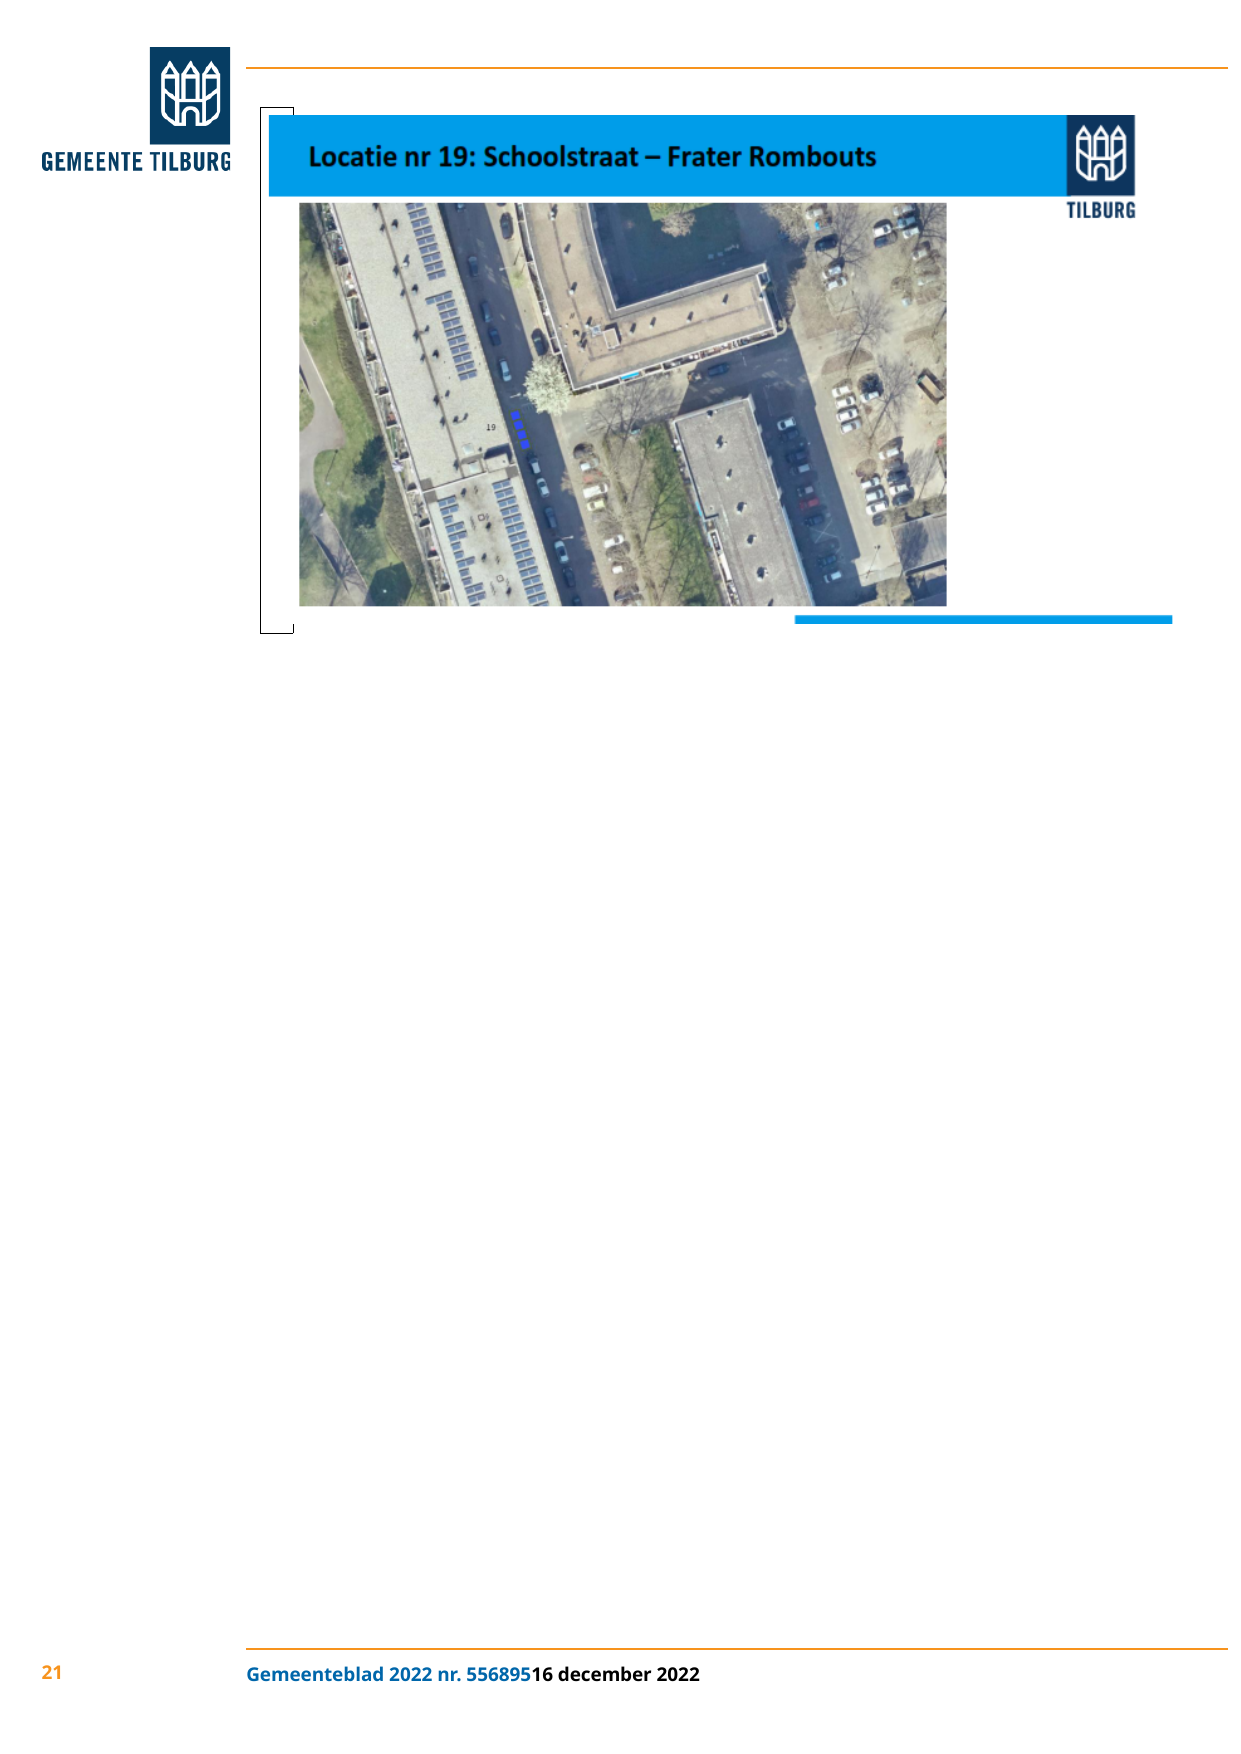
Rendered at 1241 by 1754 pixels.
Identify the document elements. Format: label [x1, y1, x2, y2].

picture [683, 152, 688, 166]
picture [784, 153, 788, 166]
picture [366, 149, 374, 165]
picture [561, 146, 565, 165]
picture [537, 152, 549, 166]
picture [814, 152, 821, 166]
picture [856, 148, 864, 166]
picture [513, 146, 525, 166]
picture [552, 152, 558, 166]
picture [848, 152, 853, 166]
picture [808, 146, 813, 165]
picture [591, 152, 599, 165]
picture [767, 153, 772, 165]
picture [339, 153, 344, 165]
picture [775, 152, 780, 166]
picture [422, 153, 427, 165]
picture [568, 153, 578, 166]
picture [800, 152, 804, 165]
picture [359, 152, 363, 165]
picture [311, 147, 315, 165]
picture [442, 147, 448, 165]
picture [331, 152, 336, 166]
picture [733, 153, 738, 166]
picture [708, 149, 716, 166]
picture [323, 153, 328, 165]
picture [384, 153, 389, 165]
picture [623, 152, 627, 165]
picture [41, 47, 231, 172]
picture [608, 152, 612, 166]
picture [580, 149, 588, 165]
picture [528, 153, 534, 165]
picture [866, 153, 876, 166]
picture [461, 147, 467, 166]
picture [377, 153, 381, 165]
picture [841, 152, 845, 165]
picture [824, 153, 829, 165]
picture [751, 148, 755, 165]
picture [700, 152, 705, 166]
picture [485, 148, 505, 166]
picture [718, 153, 723, 165]
picture [630, 149, 638, 165]
picture [757, 147, 764, 165]
picture [268, 115, 1173, 624]
picture [406, 152, 411, 165]
picture [414, 152, 418, 165]
picture [789, 152, 796, 165]
picture [832, 152, 837, 166]
